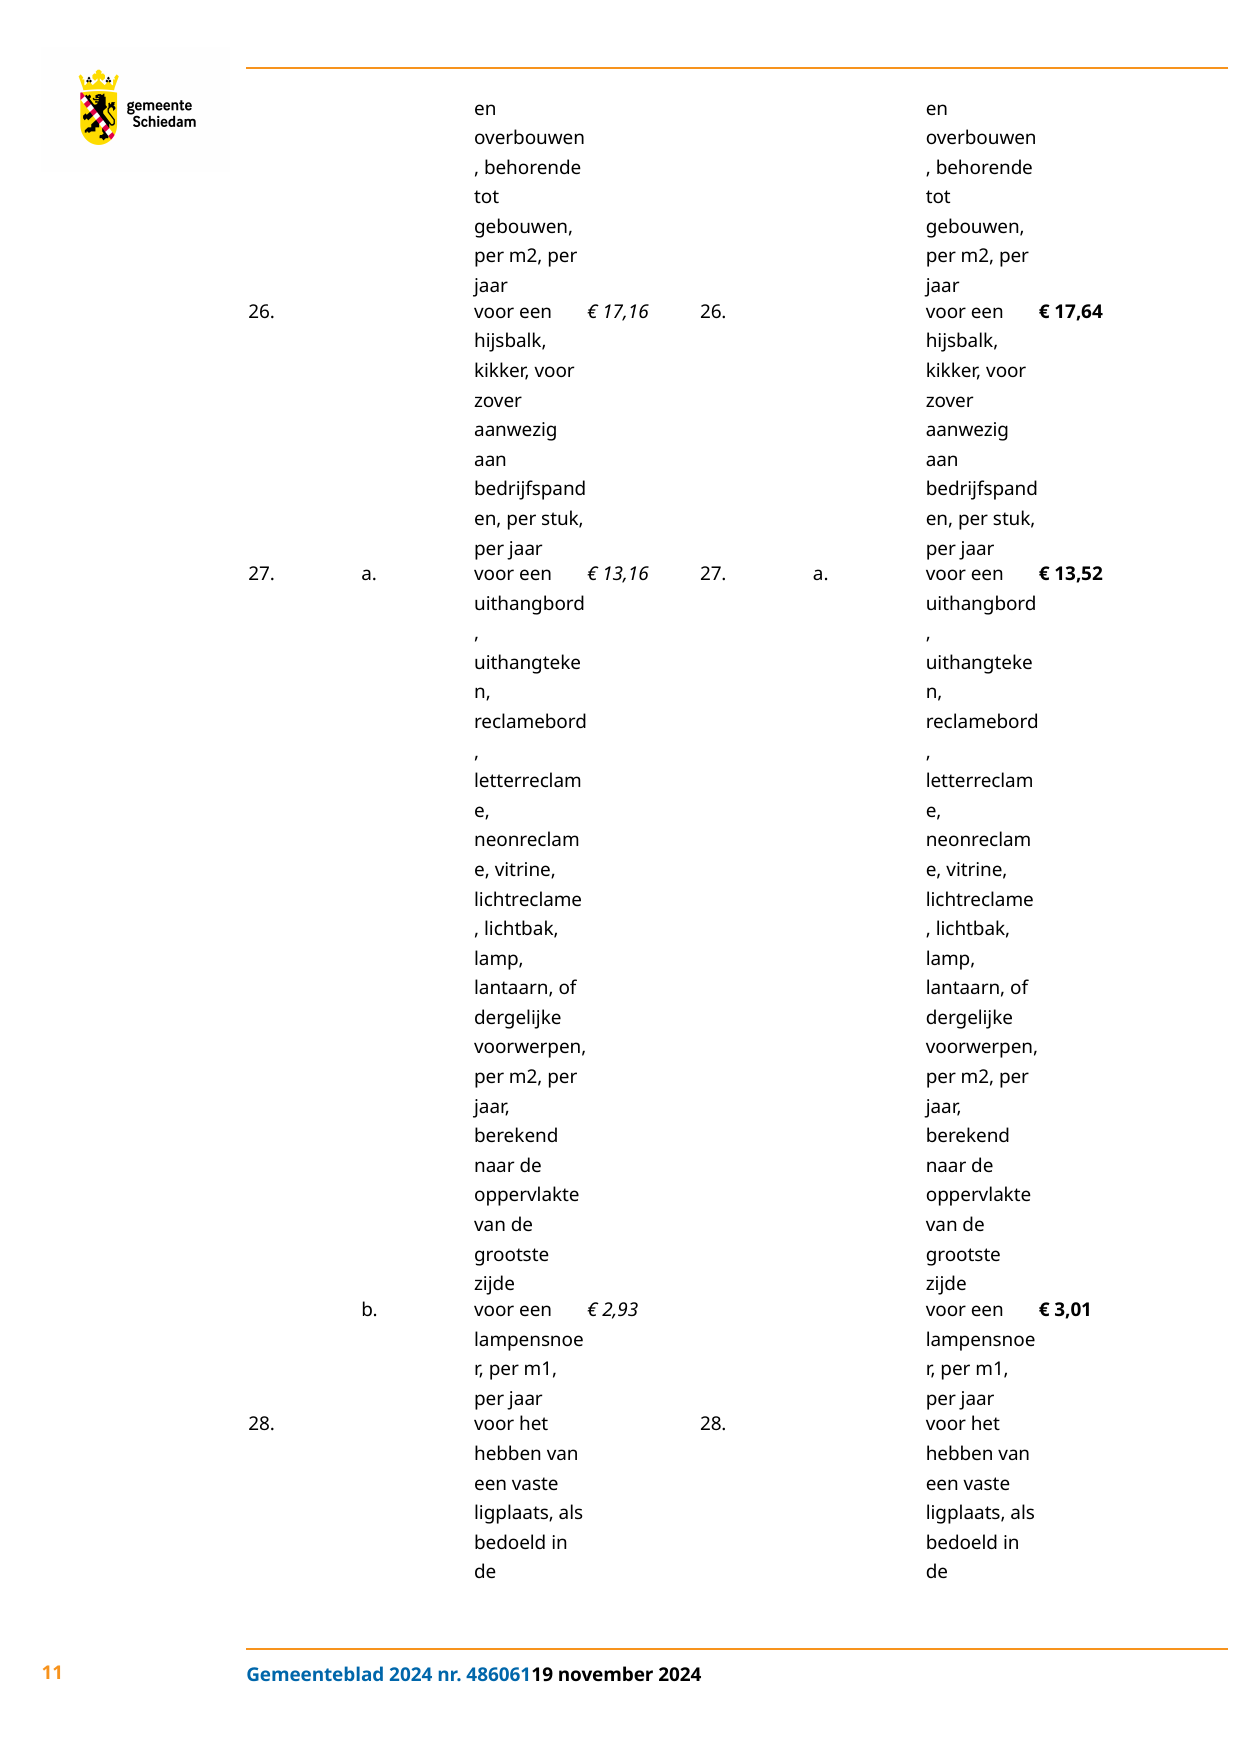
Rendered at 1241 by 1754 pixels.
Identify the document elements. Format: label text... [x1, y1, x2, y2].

table_cell [361, 298, 474, 560]
table_cell € 13,16 [587, 560, 700, 1296]
table_cell 26. [248, 298, 361, 560]
table_cell [361, 95, 474, 298]
table_cell 26. [700, 298, 813, 560]
table_cell [587, 95, 700, 298]
table_cell voor een hijsbalk, kikker, voor zover aanwezig aan bedrijfspanden, per stuk, per jaar [926, 298, 1038, 560]
table_cell [700, 1296, 813, 1411]
picture [41, 47, 231, 172]
table_cell € 3,01 [1039, 1296, 1152, 1411]
table_cell voor een lampensnoer, per m1, per jaar [474, 1296, 587, 1411]
table_cell voor een uithangbord, uithangteken, reclamebord, letterreclame, neonreclame, vitrine, lichtreclame, lichtbak, lamp, lantaarn, of dergelijke voorwerpen, per m2, per jaar, berekend naar de oppervlakte van de grootste zijde [926, 560, 1038, 1296]
table_cell 28. [248, 1411, 361, 1584]
table_cell [1039, 1411, 1152, 1584]
table_cell en overbouwen, behorende tot gebouwen, per m2, per jaar [926, 95, 1038, 298]
table_cell b. [361, 1296, 474, 1411]
table_cell voor een lampensnoer, per m1, per jaar [926, 1296, 1038, 1411]
table_cell en overbouwen, behorende tot gebouwen, per m2, per jaar [474, 95, 587, 298]
table_cell [813, 298, 926, 560]
table_cell € 13,52 [1039, 560, 1152, 1296]
table_cell 28. [700, 1411, 813, 1584]
table_cell voor een hijsbalk, kikker, voor zover aanwezig aan bedrijfspanden, per stuk, per jaar [474, 298, 587, 560]
table_cell [248, 1296, 361, 1411]
table_cell [361, 1411, 474, 1584]
table_cell [700, 95, 813, 298]
table_cell 27. [248, 560, 361, 1296]
table_cell [248, 95, 361, 298]
table_cell [813, 1296, 926, 1411]
table_cell € 2,93 [587, 1296, 700, 1411]
table_cell [1039, 95, 1152, 298]
table_cell 27. [700, 560, 813, 1296]
table_cell [587, 1411, 700, 1584]
table_cell voor een uithangbord, uithangteken, reclamebord, letterreclame, neonreclame, vitrine, lichtreclame, lichtbak, lamp, lantaarn, of dergelijke voorwerpen, per m2, per jaar, berekend naar de oppervlakte van de grootste zijde [474, 560, 587, 1296]
table_cell a. [813, 560, 926, 1296]
table_cell € 17,64 [1039, 298, 1152, 560]
table_cell voor het hebben van een vaste ligplaats, als bedoeld in de [926, 1411, 1038, 1584]
table_cell € 17,16 [587, 298, 700, 560]
table_cell [813, 1411, 926, 1584]
table_cell a. [361, 560, 474, 1296]
table_cell [813, 95, 926, 298]
table_cell voor het hebben van een vaste ligplaats, als bedoeld in de [474, 1411, 587, 1584]
